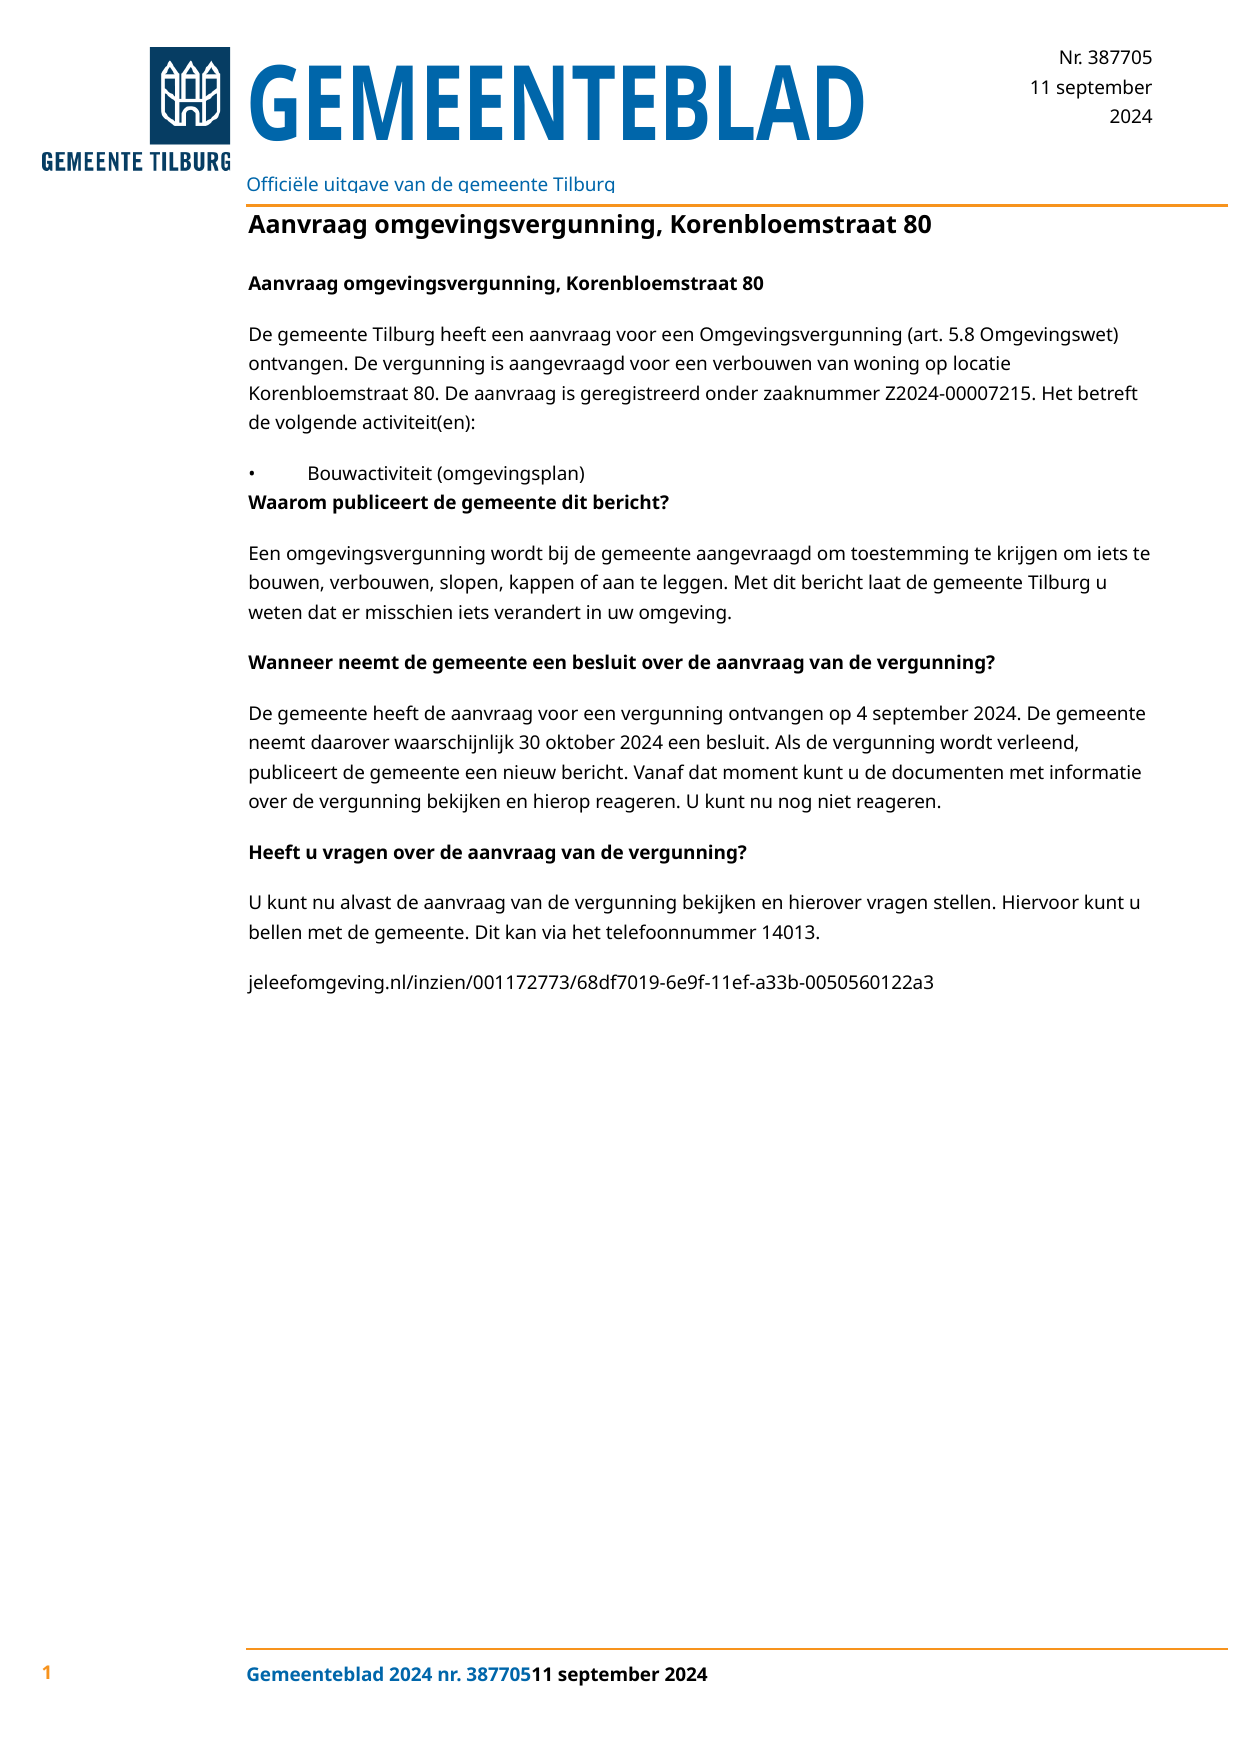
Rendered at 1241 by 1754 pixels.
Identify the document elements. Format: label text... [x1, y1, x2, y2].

text Heeft u vragen over de aanvraag van de vergunning? [248, 839, 1152, 865]
text De gemeente Tilburg heeft een aanvraag voor een Omgevingsvergunning (art. 5.8 Omgevingswet) ontvangen. De vergunning is aangevraagd voor een verbouwen van woning op locatie Korenbloemstraat 80. De aanvraag is geregistreerd onder zaaknummer Z2024-00007215. Het betreft de volgende activiteit(en): [248, 321, 1152, 435]
text jeleefomgeving.nl/inzien/001172773/68df7019-6e9f-11ef-a33b-0050560122a3 [248, 969, 1152, 995]
text Wanneer neemt de gemeente een besluit over de aanvraag van de vergunning? [248, 649, 1152, 675]
picture [41, 47, 231, 172]
text Waarom publiceert de gemeente dit bericht? [248, 489, 1152, 515]
text Aanvraag omgevingsvergunning, Korenbloemstraat 80 [248, 207, 1152, 241]
list Bouwactiviteit (omgevingsplan) [248, 460, 1152, 486]
text U kunt nu alvast de aanvraag van de vergunning bekijken en hierover vragen stellen. Hiervoor kunt u bellen met de gemeente. Dit kan via het telefoonnummer 14013. [248, 889, 1152, 945]
text De gemeente heeft de aanvraag voor een vergunning ontvangen op 4 september 2024. De gemeente neemt daarover waarschijnlijk 30 oktober 2024 een besluit. Als de vergunning wordt verleend, publiceert de gemeente een nieuw bericht. Vanaf dat moment kunt u de documenten met informatie over de vergunning bekijken en hierop reageren. U kunt nu nog niet reageren. [248, 700, 1152, 814]
text Aanvraag omgevingsvergunning, Korenbloemstraat 80 [248, 270, 1152, 296]
text Een omgevingsvergunning wordt bij de gemeente aangevraagd om toestemming te krijgen om iets te bouwen, verbouwen, slopen, kappen of aan te leggen. Met dit bericht laat de gemeente Tilburg u weten dat er misschien iets verandert in uw omgeving. [248, 540, 1152, 625]
